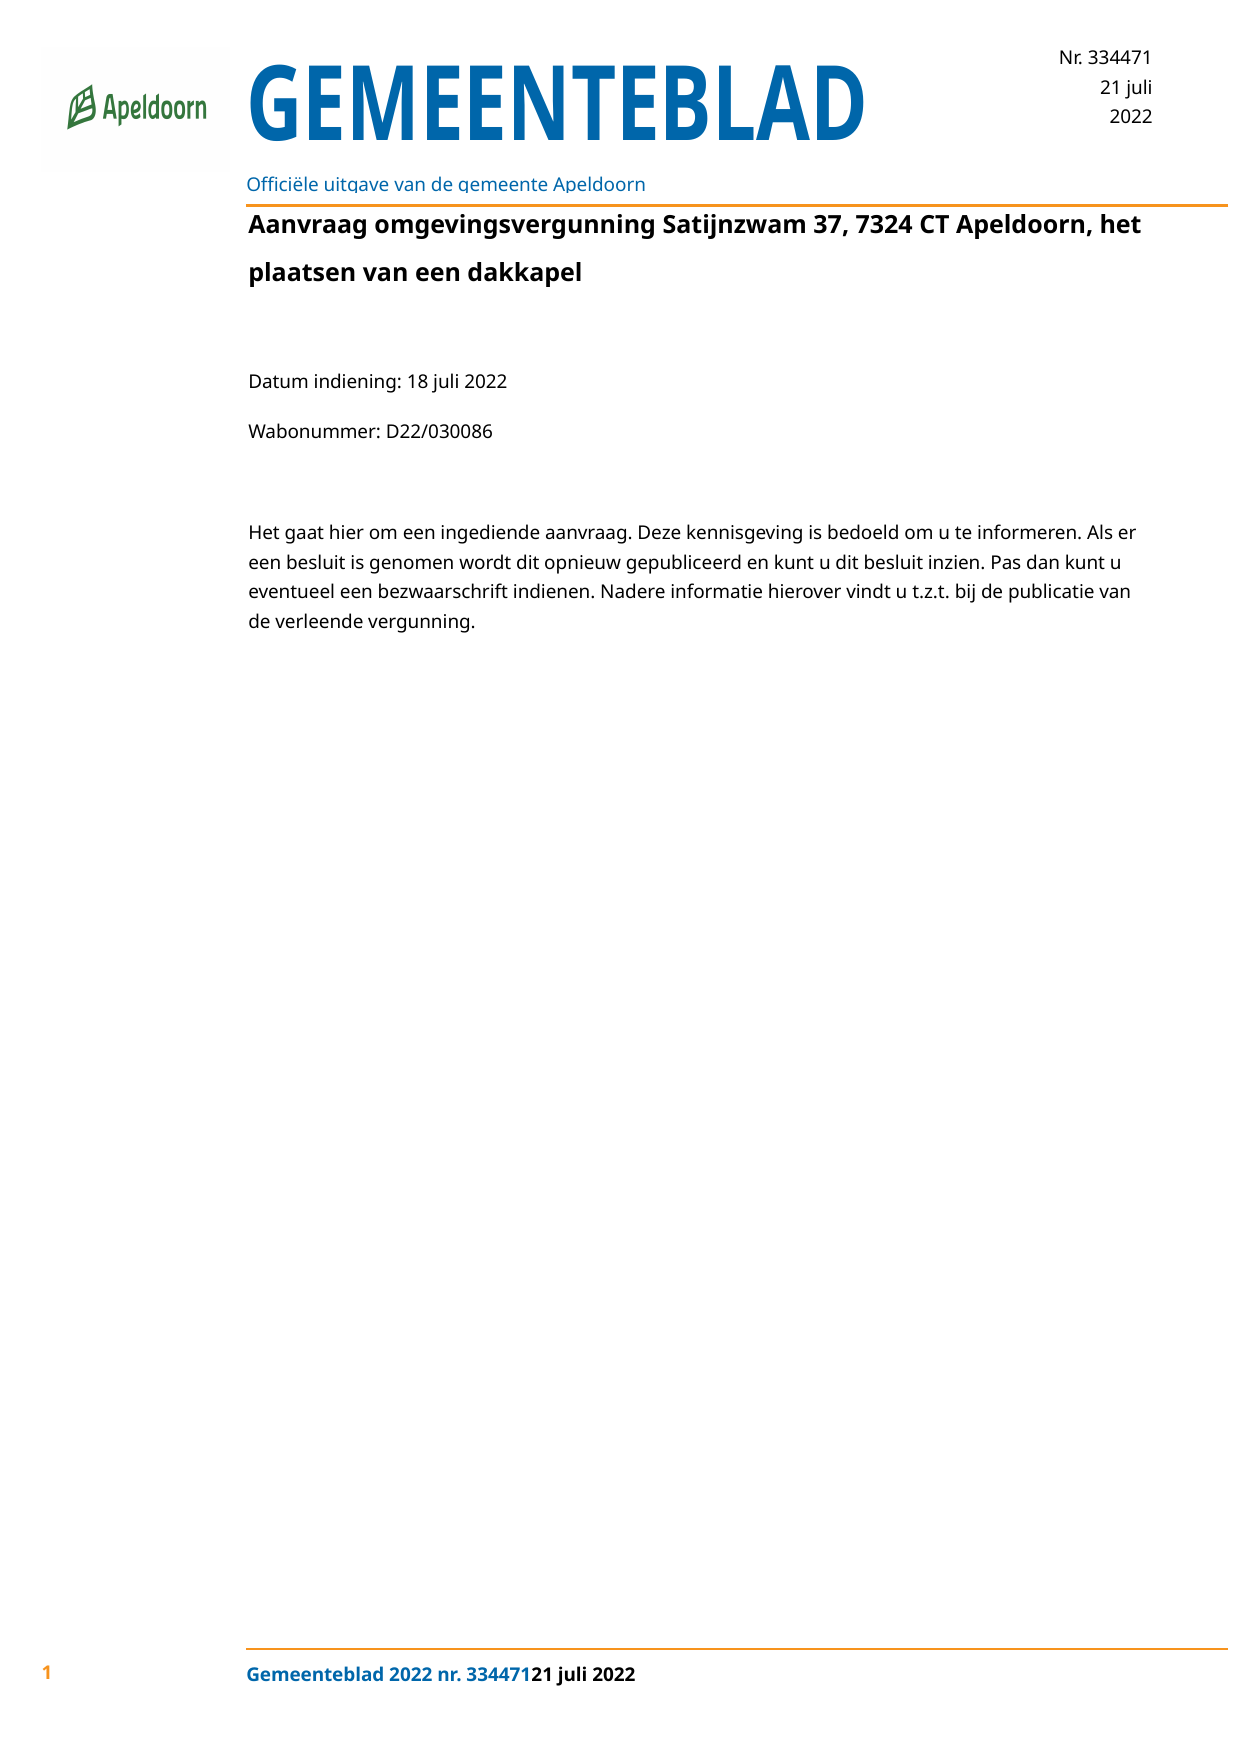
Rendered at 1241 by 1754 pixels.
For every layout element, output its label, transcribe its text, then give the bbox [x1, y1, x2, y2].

text Datum indiening: 18 juli 2022 [248, 368, 1152, 394]
text Wabonummer: D22/030086 [248, 419, 1152, 444]
picture [41, 47, 231, 172]
text Aanvraag omgevingsvergunning Satijnzwam 37, 7324 CT Apeldoorn, het plaatsen van een dakkapel [248, 207, 1152, 288]
text Het gaat hier om een ingediende aanvraag. Deze kennisgeving is bedoeld om u te informeren. Als er een besluit is genomen wordt dit opnieuw gepubliceerd en kunt u dit besluit inzien. Pas dan kunt u eventueel een bezwaarschrift indienen. Nadere informatie hierover vindt u t.z.t. bij de publicatie van de verleende vergunning. [248, 519, 1152, 634]
